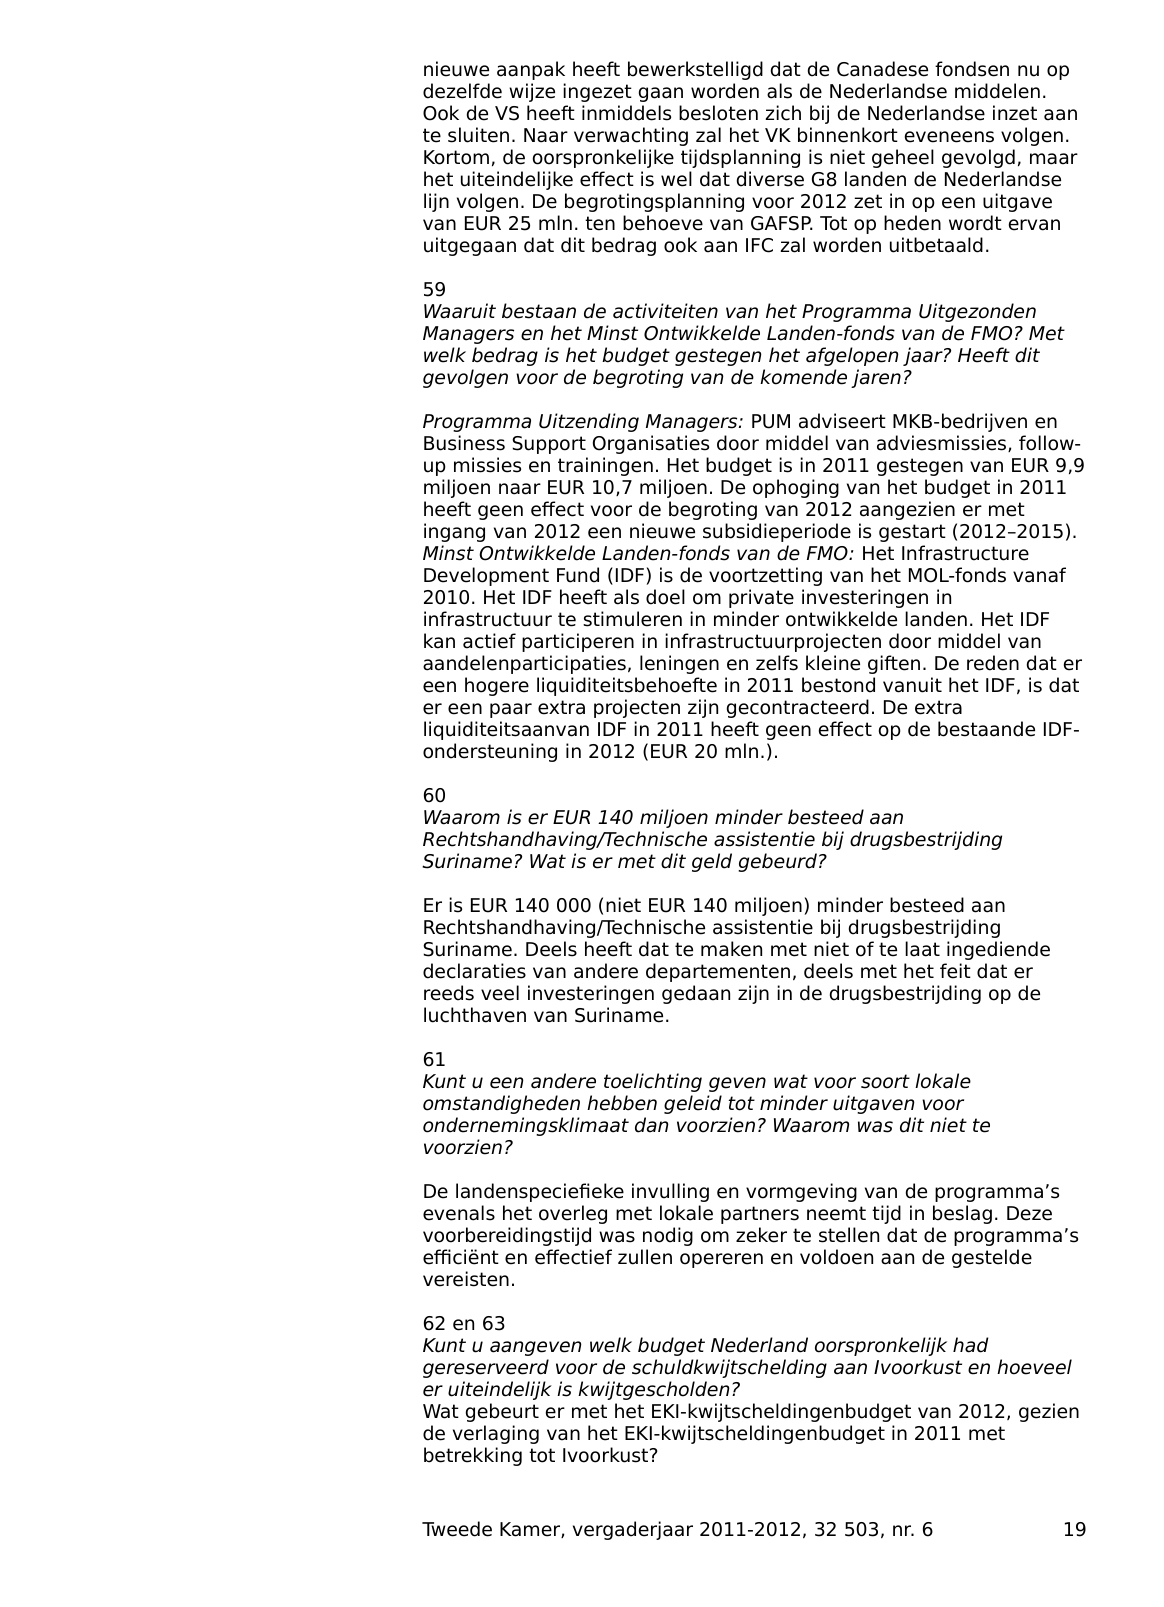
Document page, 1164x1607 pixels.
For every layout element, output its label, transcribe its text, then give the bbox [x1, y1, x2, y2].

text 60 [422, 785, 1087, 807]
text 61 [422, 1049, 1087, 1071]
text Minst Ontwikkelde Landen-fonds van de FMO: Het Infrastructure Development Fund (IDF) is de voortzetting van het MOL-fonds vanaf 2010. Het IDF heeft als doel om private investeringen in infrastructuur te stimuleren in minder ontwikkelde landen. Het IDF kan actief participeren in infrastructuurprojecten door middel van aandelenparticipaties, leningen en zelfs kleine giften. De reden dat er een hogere liquiditeitsbehoefte in 2011 bestond vanuit het IDF, is dat er een paar extra projecten zijn gecontracteerd. De extra liquiditeitsaanvan IDF in 2011 heeft geen effect op de bestaande IDF-ondersteuning in 2012 (EUR 20 mln.). [422, 543, 1087, 763]
text 62 en 63 [422, 1313, 1087, 1335]
text Kunt u een andere toelichting geven wat voor soort lokale omstandigheden hebben geleid tot minder uitgaven voor ondernemingsklimaat dan voorzien? Waarom was dit niet te voorzien? [422, 1071, 1087, 1159]
text nieuwe aanpak heeft bewerkstelligd dat de Canadese fondsen nu op dezelfde wijze ingezet gaan worden als de Nederlandse middelen. Ook de VS heeft inmiddels besloten zich bij de Nederlandse inzet aan te sluiten. Naar verwachting zal het VK binnenkort eveneens volgen. Kortom, de oorspronkelijke tijdsplanning is niet geheel gevolgd, maar het uiteindelijke effect is wel dat diverse G8 landen de Nederlandse lijn volgen. De begrotingsplanning voor 2012 zet in op een uitgave van EUR 25 mln. ten behoeve van GAFSP. Tot op heden wordt ervan uitgegaan dat dit bedrag ook aan IFC zal worden uitbetaald. [422, 59, 1087, 257]
text Wat gebeurt er met het EKI-kwijtscheldingenbudget van 2012, gezien de verlaging van het EKI-kwijtscheldingenbudget in 2011 met betrekking tot Ivoorkust? [422, 1401, 1087, 1467]
text Kunt u aangeven welk budget Nederland oorspronkelijk had gereserveerd voor de schuldkwijtschelding aan Ivoorkust en hoeveel er uiteindelijk is kwijtgescholden? [422, 1335, 1087, 1401]
text Programma Uitzending Managers: PUM adviseert MKB-bedrijven en Business Support Organisaties door middel van adviesmissies, follow-up missies en trainingen. Het budget is in 2011 gestegen van EUR 9,9 miljoen naar EUR 10,7 miljoen. De ophoging van het budget in 2011 heeft geen effect voor de begroting van 2012 aangezien er met ingang van 2012 een nieuwe subsidieperiode is gestart (2012–2015). [422, 411, 1087, 543]
text Waaruit bestaan de activiteiten van het Programma Uitgezonden Managers en het Minst Ontwikkelde Landen-fonds van de FMO? Met welk bedrag is het budget gestegen het afgelopen jaar? Heeft dit gevolgen voor de begroting van de komende jaren? [422, 301, 1087, 389]
text 59 [422, 279, 1087, 301]
text De landenspeciefieke invulling en vormgeving van de programma’s evenals het overleg met lokale partners neemt tijd in beslag. Deze voorbereidingstijd was nodig om zeker te stellen dat de programma’s efficiënt en effectief zullen opereren en voldoen aan de gestelde vereisten. [422, 1181, 1087, 1291]
text Waarom is er EUR 140 miljoen minder besteed aan Rechtshandhaving/Technische assistentie bij drugsbestrijding Suriname? Wat is er met dit geld gebeurd? [422, 807, 1087, 873]
text Er is EUR 140 000 (niet EUR 140 miljoen) minder besteed aan Rechtshandhaving/Technische assistentie bij drugsbestrijding Suriname. Deels heeft dat te maken met niet of te laat ingediende declaraties van andere departementen, deels met het feit dat er reeds veel investeringen gedaan zijn in de drugsbestrijding op de luchthaven van Suriname. [422, 895, 1087, 1027]
